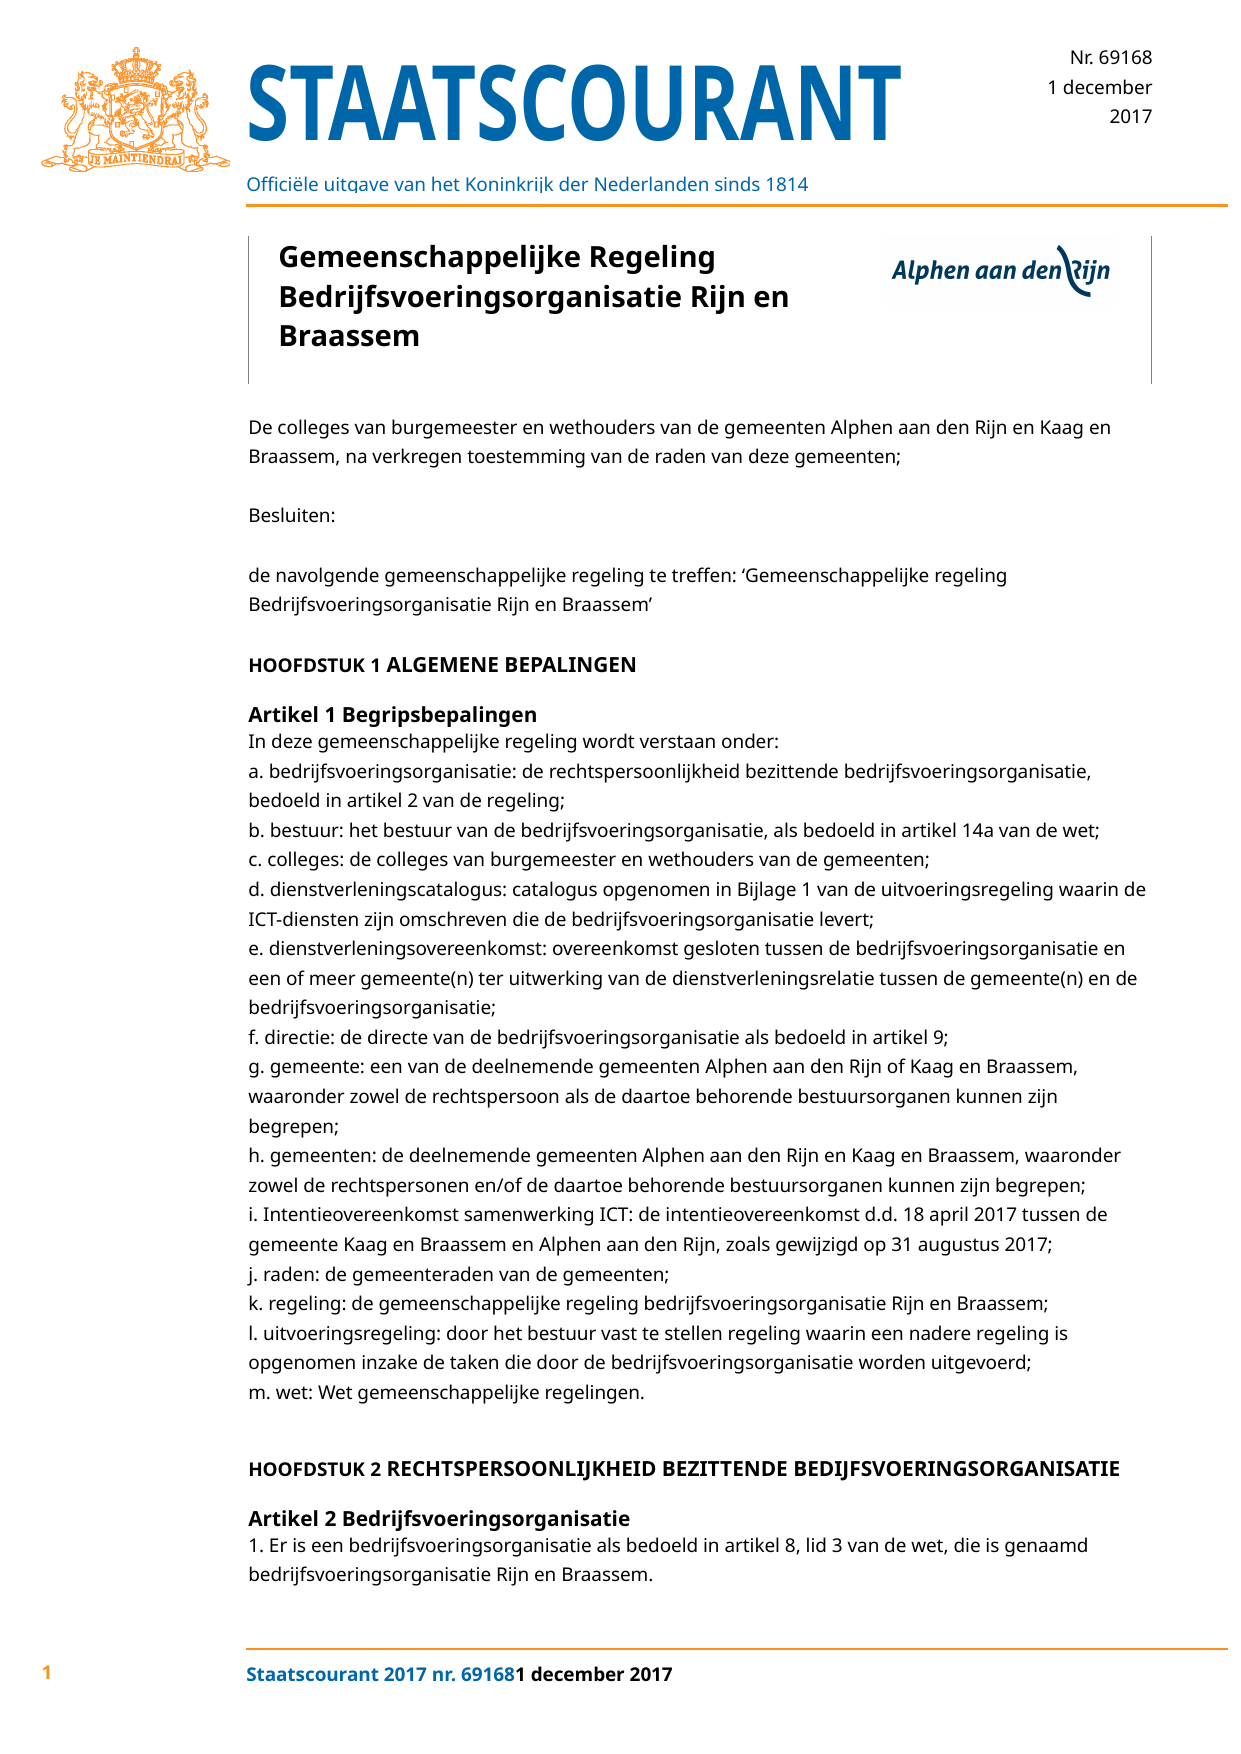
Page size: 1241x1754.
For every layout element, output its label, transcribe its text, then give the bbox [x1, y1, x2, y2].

text b. bestuur: het bestuur van de bedrijfsvoeringsorganisatie, als bedoeld in artikel 14a van de wet; [248, 817, 1152, 843]
text g. gemeente: een van de deelnemende gemeenten Alphen aan den Rijn of Kaag en Braassem, waaronder zowel de rechtspersoon als de daartoe behorende bestuursorganen kunnen zijn begrepen; [248, 1054, 1152, 1139]
text HOOFDSTUK 1 ALGEMENE BEPALINGEN [248, 651, 1152, 679]
text i. Intentieovereenkomst samenwerking ICT: de intentieovereenkomst d.d. 18 april 2017 tussen de gemeente Kaag en Braassem en Alphen aan den Rijn, zoals gewijzigd op 31 augustus 2017; [248, 1202, 1152, 1257]
picture [882, 236, 1119, 306]
text Artikel 1 Begripsbepalingen [248, 700, 1152, 728]
text HOOFDSTUK 2 RECHTSPERSOONLIJKHEID BEZITTENDE BEDIJFSVOERINGSORGANISATIE [248, 1454, 1152, 1483]
text k. regeling: de gemeenschappelijke regeling bedrijfsvoeringsorganisatie Rijn en Braassem; [248, 1290, 1152, 1316]
text h. gemeenten: de deelnemende gemeenten Alphen aan den Rijn en Kaag en Braassem, waaronder zowel de rechtspersonen en/of de daartoe behorende bestuursorganen kunnen zijn begrepen; [248, 1142, 1152, 1198]
text Artikel 2 Bedrijfsvoeringsorganisatie [248, 1504, 1152, 1532]
text f. directie: de directe van de bedrijfsvoeringsorganisatie als bedoeld in artikel 9; [248, 1024, 1152, 1050]
text De colleges van burgemeester en wethouders van de gemeenten Alphen aan den Rijn en Kaag en Braassem, na verkregen toestemming van de raden van deze gemeenten; [248, 414, 1152, 469]
text In deze gemeenschappelijke regeling wordt verstaan onder: [248, 728, 1152, 754]
text m. wet: Wet gemeenschappelijke regelingen. [248, 1379, 1152, 1405]
table_header [850, 236, 1151, 384]
text Besluiten: [248, 503, 1152, 528]
text j. raden: de gemeenteraden van de gemeenten; [248, 1261, 1152, 1287]
picture [41, 47, 231, 172]
text d. dienstverleningscatalogus: catalogus opgenomen in Bijlage 1 van de uitvoeringsregeling waarin de ICT-diensten zijn omschreven die de bedrijfsvoeringsorganisatie levert; [248, 876, 1152, 932]
text 1. Er is een bedrijfsvoeringsorganisatie als bedoeld in artikel 8, lid 3 van de wet, die is genaamd bedrijfsvoeringsorganisatie Rijn en Braassem. [248, 1532, 1152, 1587]
text de navolgende gemeenschappelijke regeling te treffen: ‘Gemeenschappelijke regeling Bedrijfsvoeringsorganisatie Rijn en Braassem’ [248, 562, 1152, 617]
text a. bedrijfsvoeringsorganisatie: de rechtspersoonlijkheid bezittende bedrijfsvoeringsorganisatie, bedoeld in artikel 2 van de regeling; [248, 758, 1152, 813]
text l. uitvoeringsregeling: door het bestuur vast te stellen regeling waarin een nadere regeling is opgenomen inzake de taken die door de bedrijfsvoeringsorganisatie worden uitgevoerd; [248, 1320, 1152, 1375]
table_header Gemeenschappelijke Regeling Bedrijfsvoeringsorganisatie Rijn en Braassem [249, 236, 850, 384]
text c. colleges: de colleges van burgemeester en wethouders van de gemeenten; [248, 847, 1152, 872]
text e. dienstverleningsovereenkomst: overeenkomst gesloten tussen de bedrijfsvoeringsorganisatie en een of meer gemeente(n) ter uitwerking van de dienstverleningsrelatie tussen de gemeente(n) en de bedrijfsvoeringsorganisatie; [248, 935, 1152, 1020]
